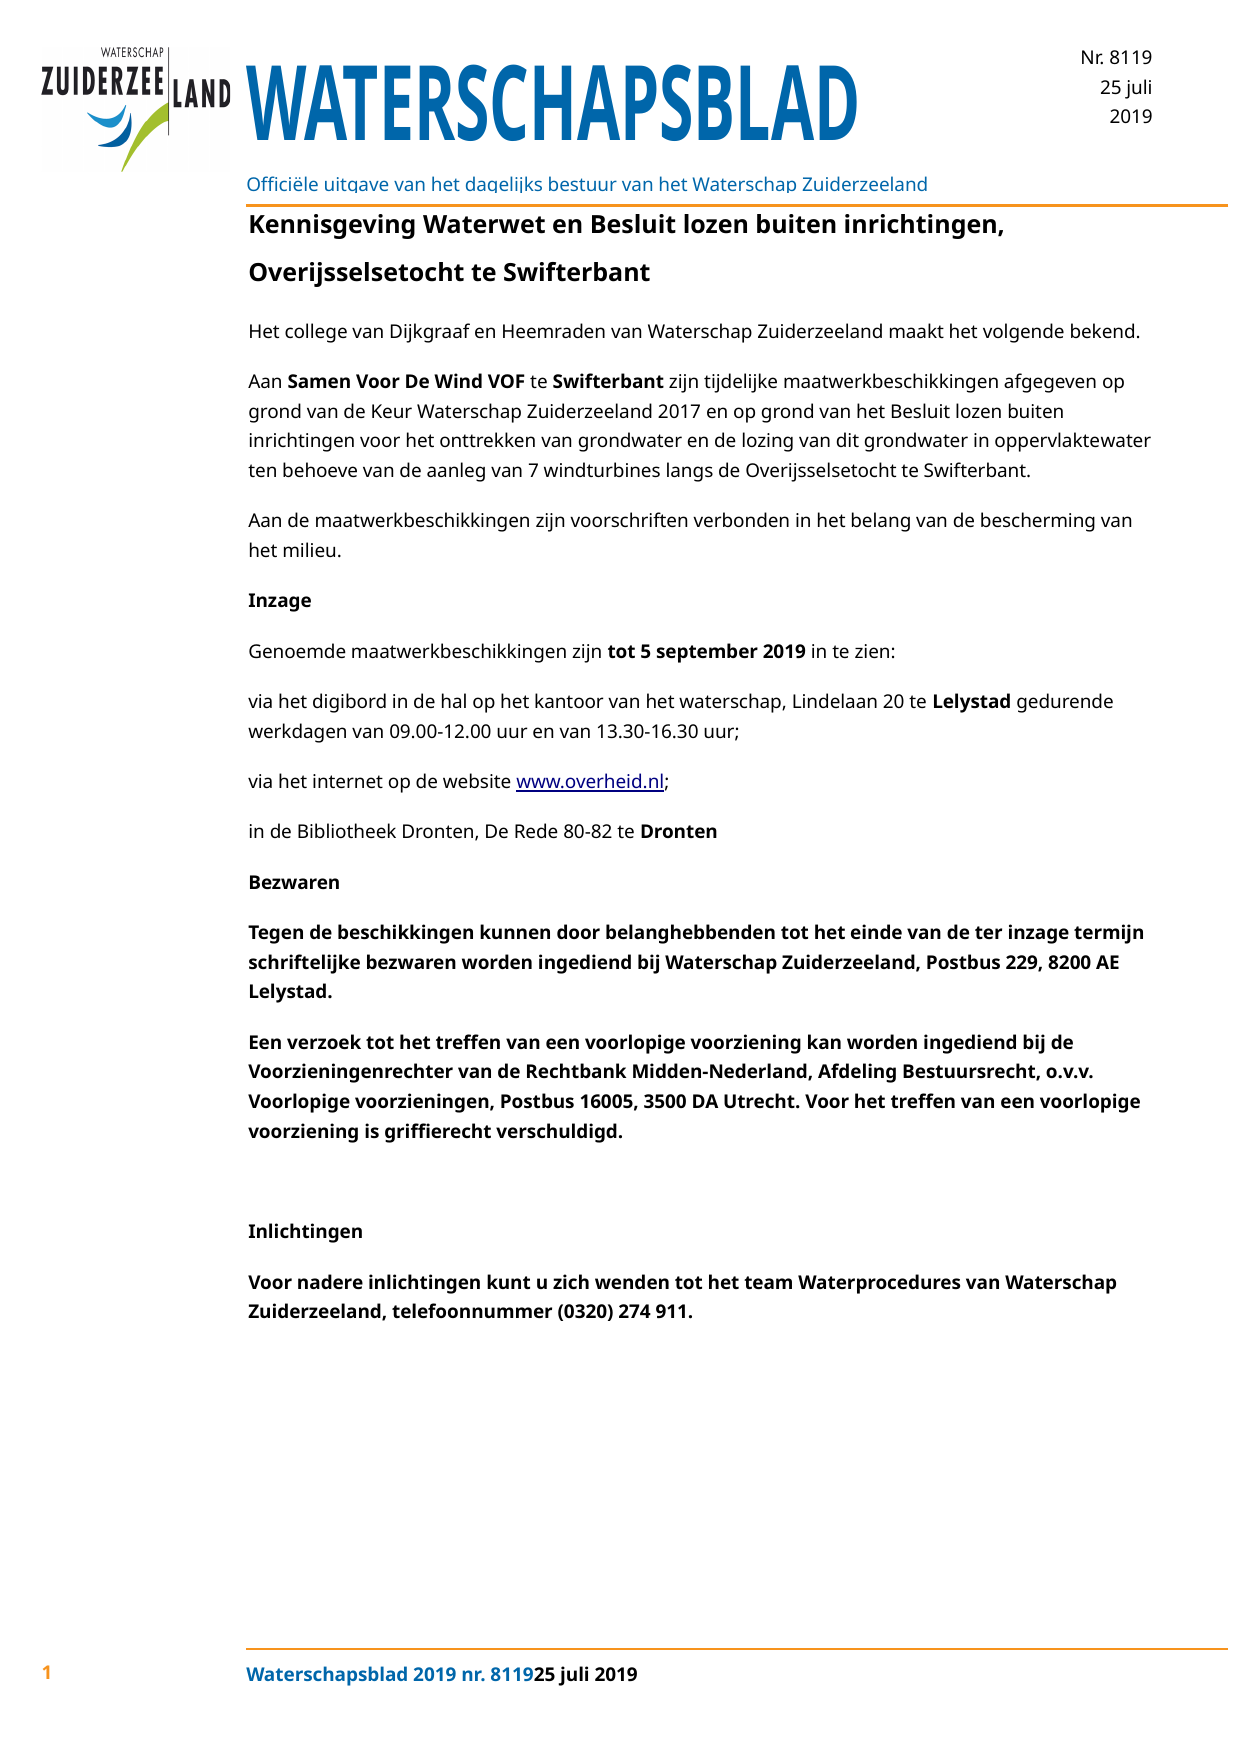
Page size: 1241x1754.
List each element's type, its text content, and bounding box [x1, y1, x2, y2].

text via het digibord in de hal op het kantoor van het waterschap, Lindelaan 20 te Lelystad gedurende werkdagen van 09.00-12.00 uur en van 13.30-16.30 uur; [248, 688, 1152, 744]
picture [41, 47, 231, 172]
text Bezwaren [248, 869, 1152, 895]
text Voor nadere inlichtingen kunt u zich wenden tot het team Waterprocedures van Waterschap Zuiderzeeland, telefoonnummer (0320) 274 911. [248, 1269, 1152, 1324]
text in de Bibliotheek Dronten, De Rede 80-82 te Dronten [248, 819, 1152, 844]
text Inlichtingen [248, 1219, 1152, 1244]
text Aan de maatwerkbeschikkingen zijn voorschriften verbonden in het belang van de bescherming van het milieu. [248, 507, 1152, 563]
text Kennisgeving Waterwet en Besluit lozen buiten inrichtingen, Overijsselsetocht te Swifterbant [248, 207, 1152, 288]
text Het college van Dijkgraaf en Heemraden van Waterschap Zuiderzeeland maakt het volgende bekend. [248, 318, 1152, 344]
text Een verzoek tot het treffen van een voorlopige voorziening kan worden ingediend bij de Voorzieningenrechter van de Rechtbank Midden-Nederland, Afdeling Bestuursrecht, o.v.v. Voorlopige voorzieningen, Postbus 16005, 3500 DA Utrecht. Voor het treffen van een voorlopige voorziening is griffierecht verschuldigd. [248, 1029, 1152, 1144]
text Tegen de beschikkingen kunnen door belanghebbenden tot het einde van de ter inzage termijn schriftelijke bezwaren worden ingediend bij Waterschap Zuiderzeeland, Postbus 229, 8200 AE Lelystad. [248, 919, 1152, 1004]
text via het internet op de website www.overheid.nl; [248, 768, 1152, 794]
text Inzage [248, 587, 1152, 613]
text Genoemde maatwerkbeschikkingen zijn tot 5 september 2019 in te zien: [248, 638, 1152, 664]
text Aan Samen Voor De Wind VOF te Swifterbant zijn tijdelijke maatwerkbeschikkingen afgegeven op grond van de Keur Waterschap Zuiderzeeland 2017 en op grond van het Besluit lozen buiten inrichtingen voor het onttrekken van grondwater en de lozing van dit grondwater in oppervlakte­water ten behoeve van de aanleg van 7 windturbines langs de Overijsselsetocht te Swifterbant. [248, 368, 1152, 483]
